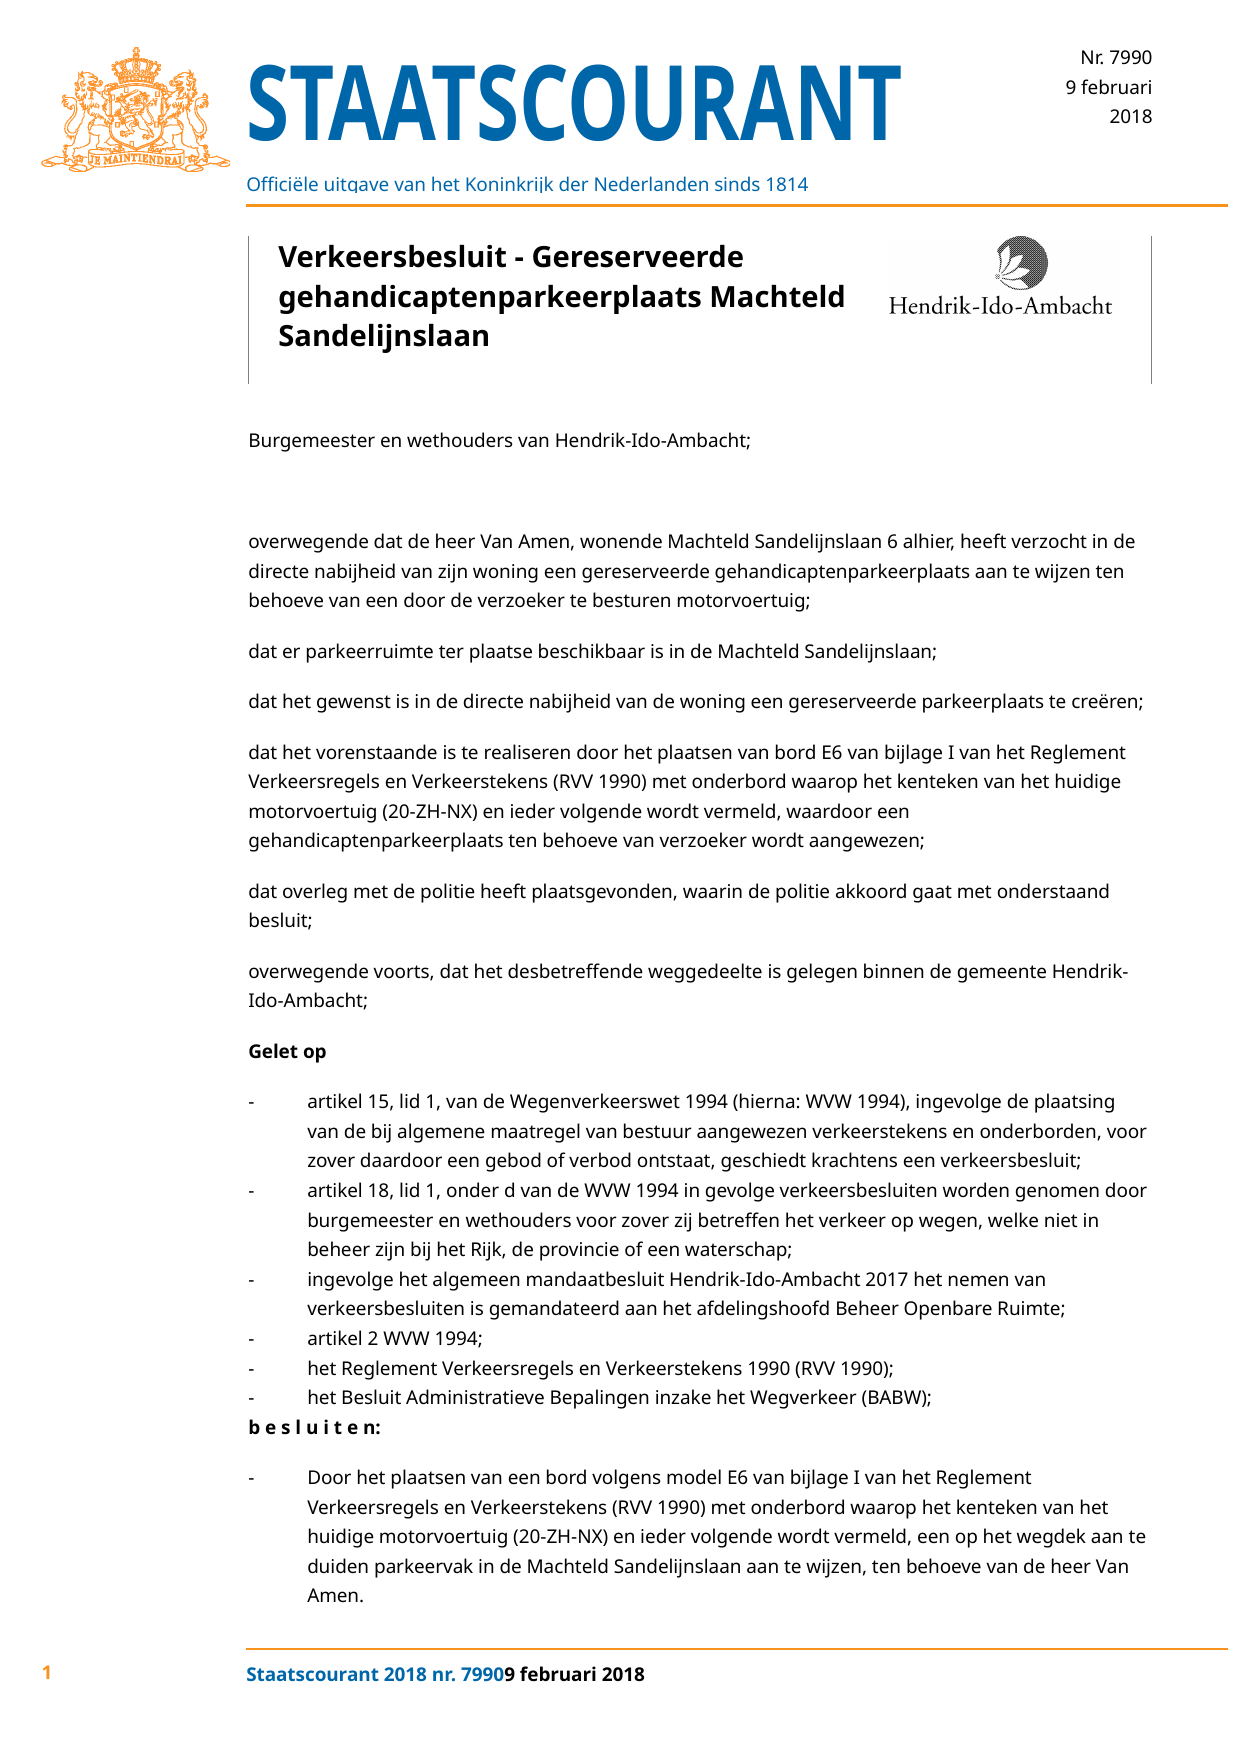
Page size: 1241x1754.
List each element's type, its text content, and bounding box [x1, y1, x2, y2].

table_header [850, 236, 1151, 384]
text overwegende voorts, dat het desbetreffende weggedeelte is gelegen binnen de gemeente Hendrik-Ido-Ambacht; [248, 958, 1152, 1013]
text Burgemeester en wethouders van Hendrik-Ido-Ambacht; [248, 428, 1152, 453]
text dat het gewenst is in de directe nabijheid van de woning een gereserveerde parkeerplaats te creëren; [248, 688, 1152, 714]
list artikel 2 WVW 1994; [248, 1325, 1152, 1351]
list artikel 18, lid 1, onder d van de WVW 1994 in gevolge verkeersbesluiten worden genomen door burgemeester en wethouders voor zover zij betreffen het verkeer op wegen, welke niet in beheer zijn bij het Rijk, de provincie of een waterschap; [248, 1177, 1152, 1262]
text overwegende dat de heer Van Amen, wonende Machteld Sandelijnslaan 6 alhier, heeft verzocht in de directe nabijheid van zijn woning een gereserveerde gehandicaptenparkeerplaats aan te wijzen ten behoeve van een door de verzoeker te besturen motorvoertuig; [248, 528, 1152, 613]
text Gelet op [248, 1038, 1152, 1064]
list het Besluit Administratieve Bepalingen inzake het Wegverkeer (BABW); [248, 1384, 1152, 1410]
text dat er parkeerruimte ter plaatse beschikbaar is in de Machteld Sandelijnslaan; [248, 638, 1152, 664]
text dat het vorenstaande is te realiseren door het plaatsen van bord E6 van bijlage I van het Reglement Verkeersregels en Verkeerstekens (RVV 1990) met onderbord waarop het kenteken van het huidige motorvoertuig (20-ZH-NX) en ieder volgende wordt vermeld, waardoor een gehandicaptenparkeerplaats ten behoeve van verzoeker wordt aangewezen; [248, 739, 1152, 853]
list artikel 15, lid 1, van de Wegenverkeerswet 1994 (hierna: WVW 1994), ingevolge de plaatsing van de bij algemene maatregel van bestuur aangewezen verkeerstekens en onderborden, voor zover daardoor een gebod of verbod ontstaat, geschiedt krachtens een verkeersbesluit; [248, 1088, 1152, 1173]
list ingevolge het algemeen mandaatbesluit Hendrik-Ido-Ambacht 2017 het nemen van verkeersbesluiten is gemandateerd aan het afdelingshoofd Beheer Openbare Ruimte; [248, 1266, 1152, 1321]
picture [882, 236, 1119, 314]
table_header Verkeersbesluit - Gereserveerde gehandicaptenparkeerplaats Machteld Sandelijnslaan [249, 236, 850, 384]
text dat overleg met de politie heeft plaatsgevonden, waarin de politie akkoord gaat met onderstaand besluit; [248, 878, 1152, 933]
list het Reglement Verkeersregels en Verkeerstekens 1990 (RVV 1990); [248, 1355, 1152, 1380]
list Door het plaatsen van een bord volgens model E6 van bijlage I van het Reglement Verkeersregels en Verkeerstekens (RVV 1990) met onderbord waarop het kenteken van het huidige motorvoertuig (20-ZH-NX) en ieder volgende wordt vermeld, een op het wegdek aan te duiden parkeervak in de Machteld Sandelijnslaan aan te wijzen, ten behoeve van de heer Van Amen. [248, 1464, 1152, 1608]
picture [41, 47, 231, 172]
text b e s l u i t e n: [248, 1414, 1152, 1439]
